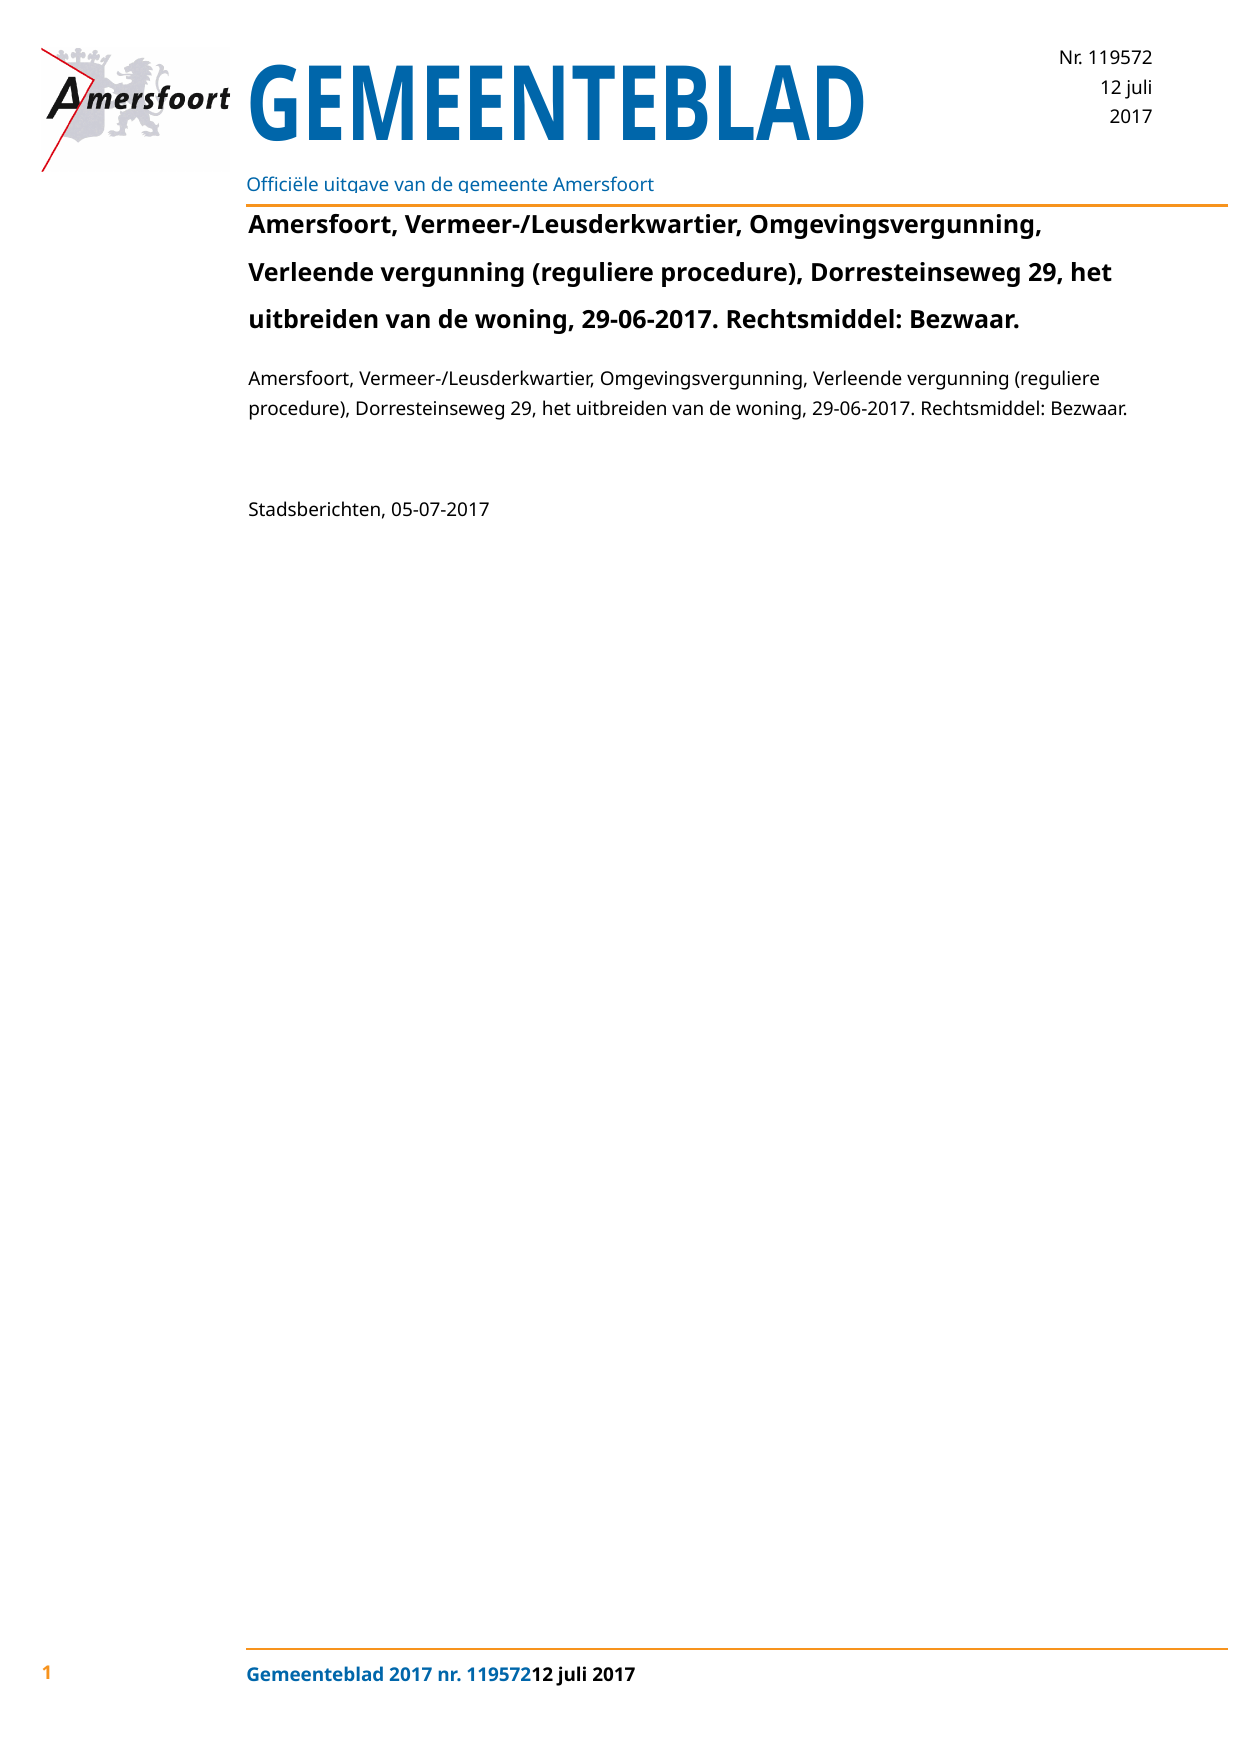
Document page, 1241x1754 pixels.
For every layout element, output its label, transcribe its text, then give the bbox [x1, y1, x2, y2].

text Stadsberichten, 05-07-2017 [248, 496, 1152, 522]
text Amersfoort, Vermeer-/Leusderkwartier, Omgevingsvergunning, Verleende vergunning (reguliere procedure), Dorresteinseweg 29, het uitbreiden van de woning, 29-06-2017. Rechtsmiddel: Bezwaar. [248, 366, 1152, 421]
text Amersfoort, Vermeer-/Leusderkwartier, Omgevingsvergunning, Verleende vergunning (reguliere procedure), Dorresteinseweg 29, het uitbreiden van de woning, 29-06-2017. Rechtsmiddel: Bezwaar. [248, 207, 1152, 336]
picture [41, 47, 231, 172]
